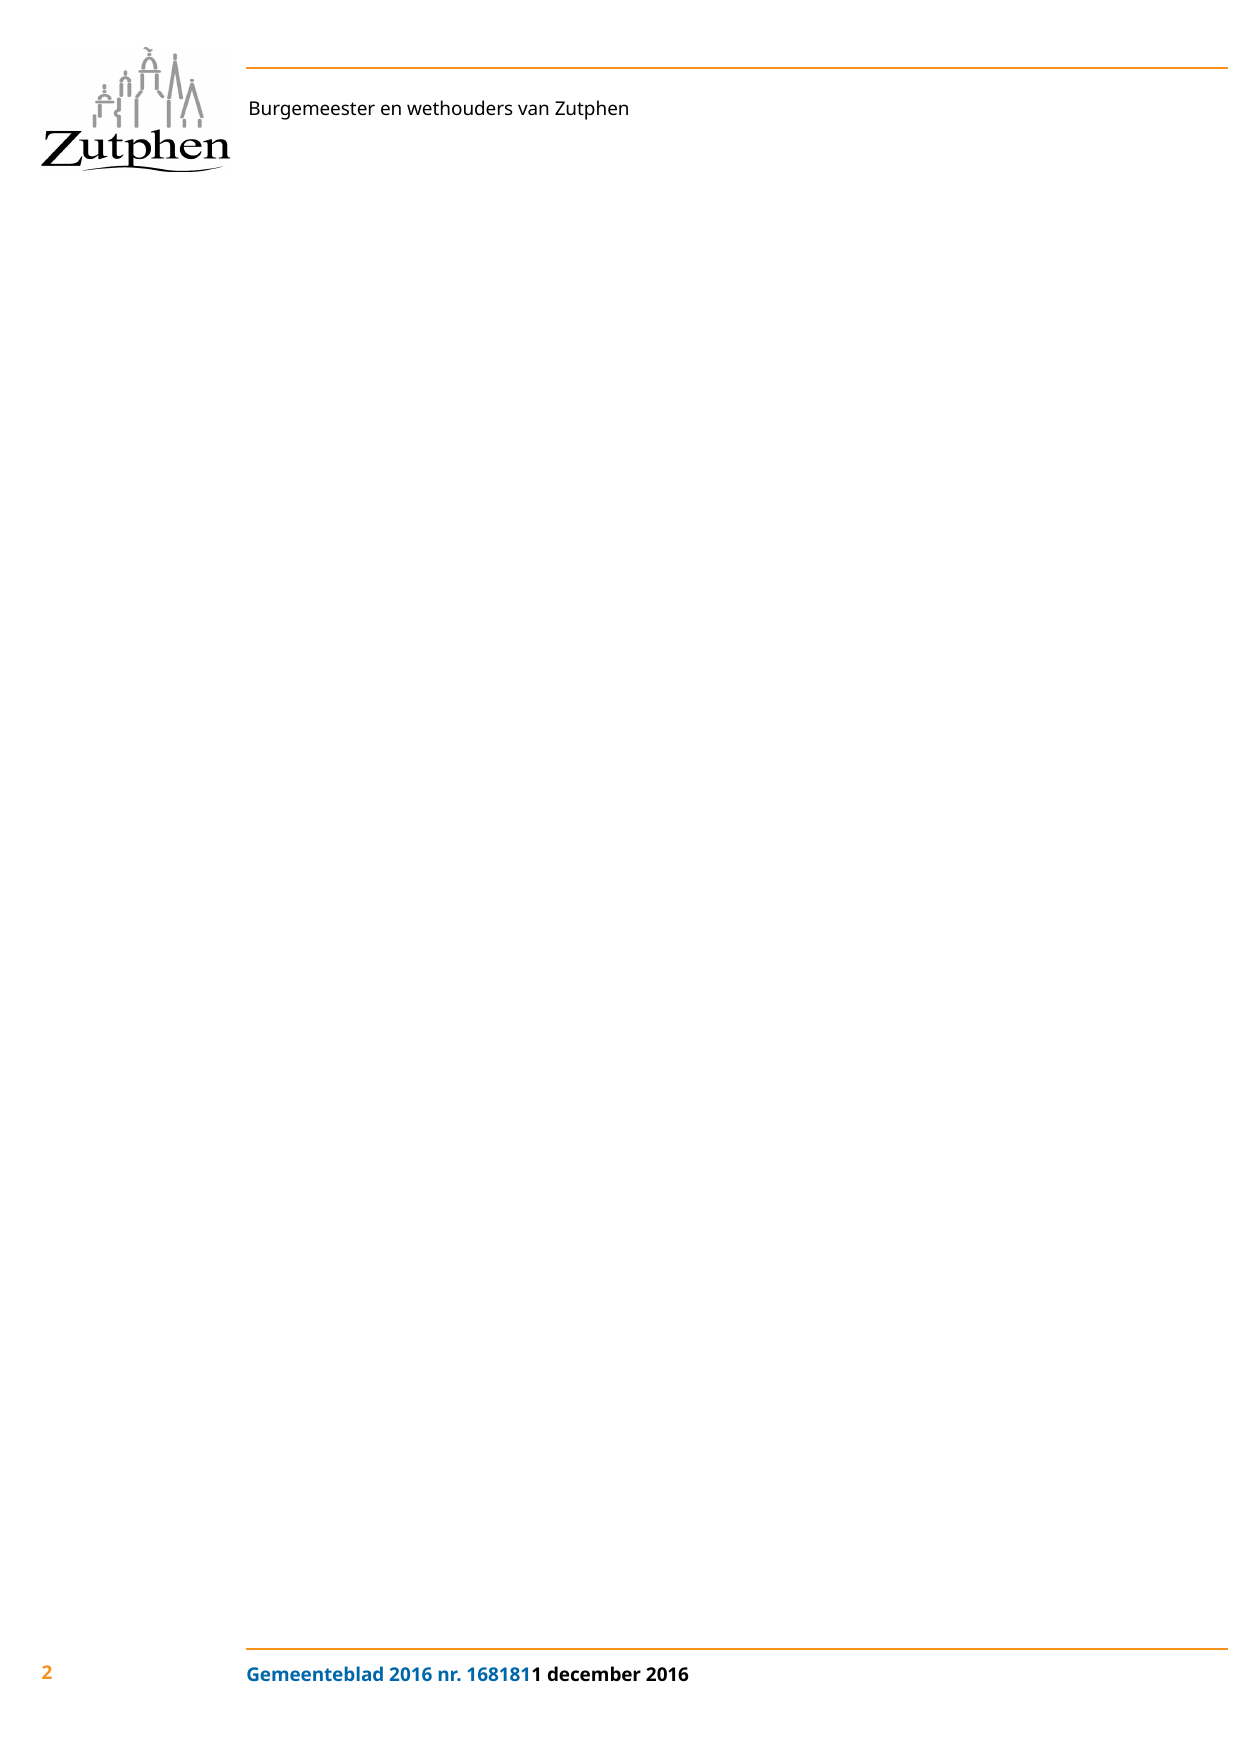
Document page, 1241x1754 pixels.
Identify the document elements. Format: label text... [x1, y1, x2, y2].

picture [41, 47, 231, 172]
text Burgemeester en wethouders van Zutphen [248, 95, 1152, 121]
